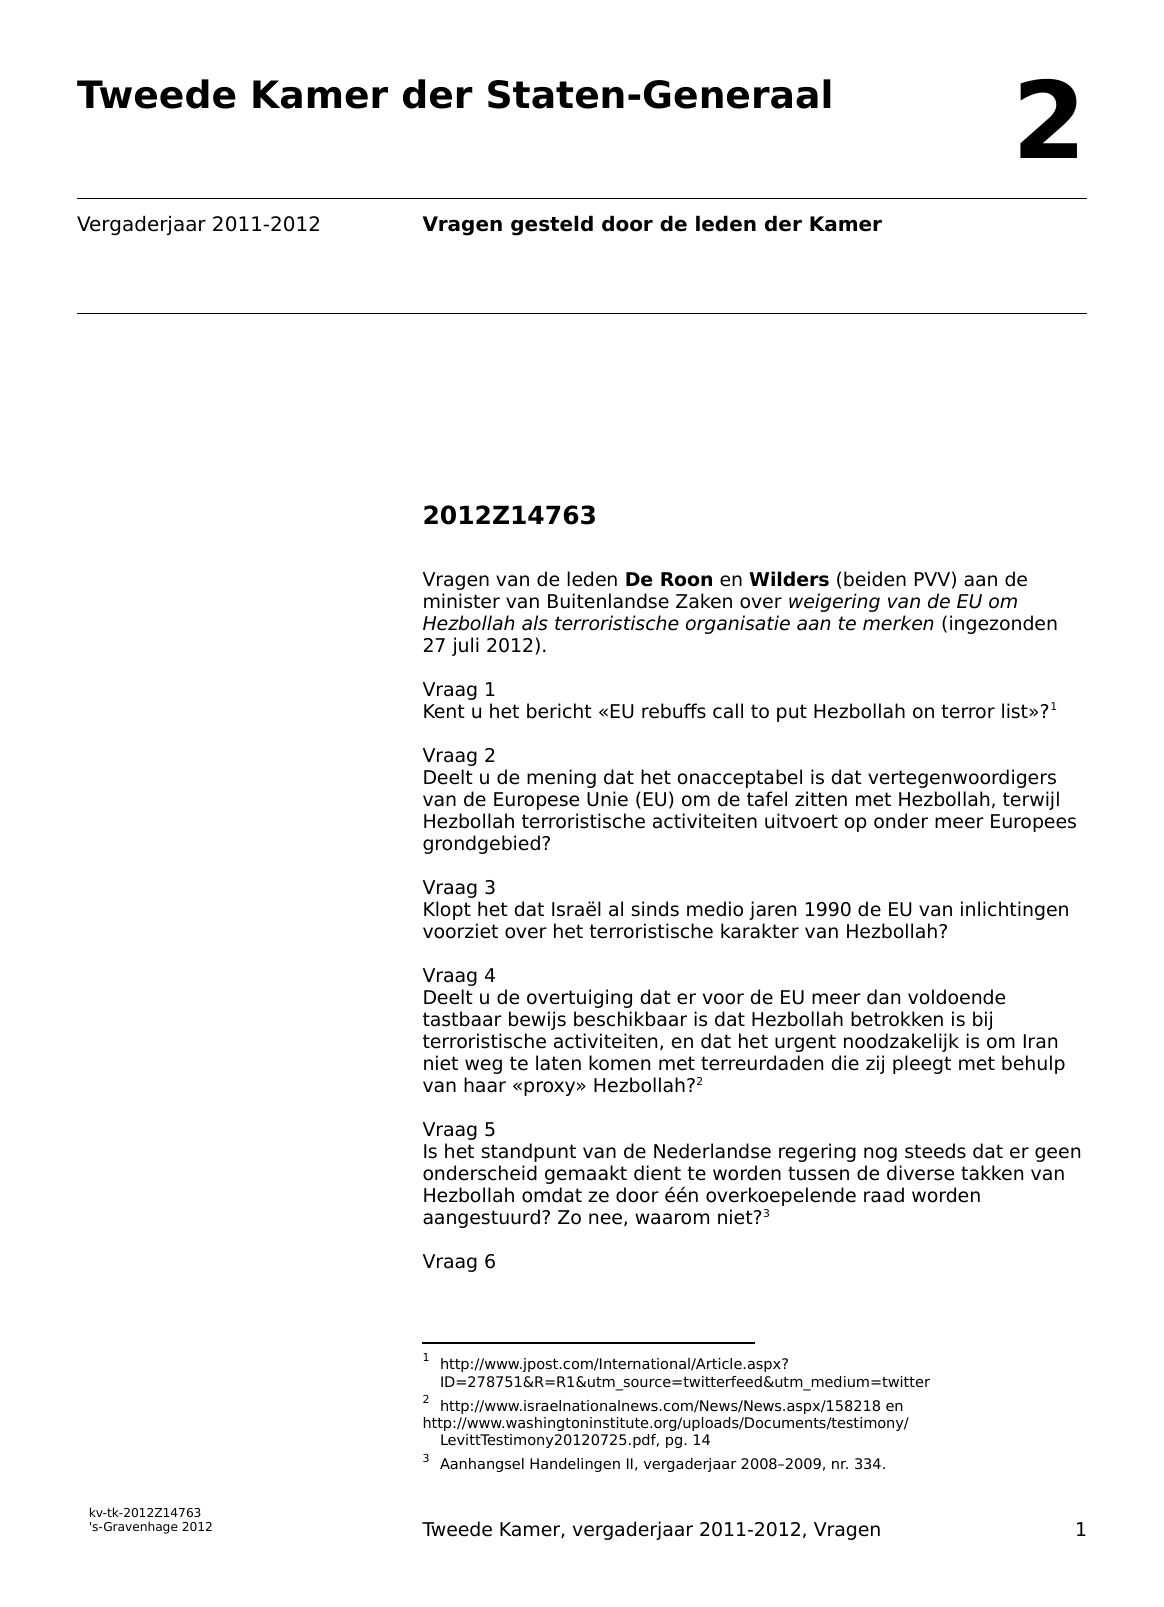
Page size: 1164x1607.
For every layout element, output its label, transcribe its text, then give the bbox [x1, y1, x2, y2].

text http://www.jpost.com/International/Article.aspx?ID=278751&R=R1&utm_source=twitterfeed&utm_medium=twitter [422, 1352, 1087, 1391]
text Aanhangsel Handelingen II, vergaderjaar 2008–2009, nr. 334. [422, 1452, 1087, 1474]
text Vragen van de leden De Roon en Wilders (beiden PVV) aan de minister van Buitenlandse Zaken over weigering van de EU om Hezbollah als terroristische organisatie aan te merken (ingezonden 27 juli 2012). [422, 569, 1087, 657]
text 2012Z14763 [422, 501, 1087, 531]
text Vraag 6 [422, 1251, 1087, 1273]
text 's-Gravenhage 2012 [88, 1520, 323, 1534]
text Vraag 3 [422, 877, 1087, 899]
text Vraag 4 [422, 965, 1087, 987]
text Vraag 1 [422, 679, 1087, 701]
text Kent u het bericht «EU rebuffs call to put Hezbollah on terror list»? [422, 701, 1087, 723]
text Vraag 5 [422, 1119, 1087, 1141]
table_header 2 [886, 59, 1087, 198]
text http://www.washingtoninstitute.org/uploads/Documents/testimony/LevittTestimony20120725.pdf, pg. 14 [422, 1416, 1087, 1449]
text kv-tk-2012Z14763 [88, 1506, 323, 1520]
text Is het standpunt van de Nederlandse regering nog steeds dat er geen onderscheid gemaakt dient te worden tussen de diverse takken van Hezbollah omdat ze door één overkoepelende raad worden aangestuurd? Zo nee, waarom niet? [422, 1141, 1087, 1229]
text http://www.israelnationalnews.com/News/News.aspx/158218 en [422, 1393, 1087, 1416]
text Deelt u de mening dat het onacceptabel is dat vertegenwoordigers van de Europese Unie (EU) om de tafel zitten met Hezbollah, terwijl Hezbollah terroristische activiteiten uitvoert op onder meer Europees grondgebied? [422, 767, 1087, 855]
table_header Tweede Kamer der Staten-Generaal [77, 59, 886, 198]
text Klopt het dat Israël al sinds medio jaren 1990 de EU van inlichtingen voorziet over het terroristische karakter van Hezbollah? [422, 899, 1087, 943]
text Vraag 2 [422, 745, 1087, 767]
text Deelt u de overtuiging dat er voor de EU meer dan voldoende tastbaar bewijs beschikbaar is dat Hezbollah betrokken is bij terroristische activiteiten, en dat het urgent noodzakelijk is om Iran niet weg te laten komen met terreurdaden die zij pleegt met behulp van haar «proxy» Hezbollah? [422, 987, 1087, 1097]
table_cell Vragen gesteld door de leden der Kamer [422, 199, 1087, 313]
table_cell Vergaderjaar 2011-2012 [77, 199, 422, 313]
